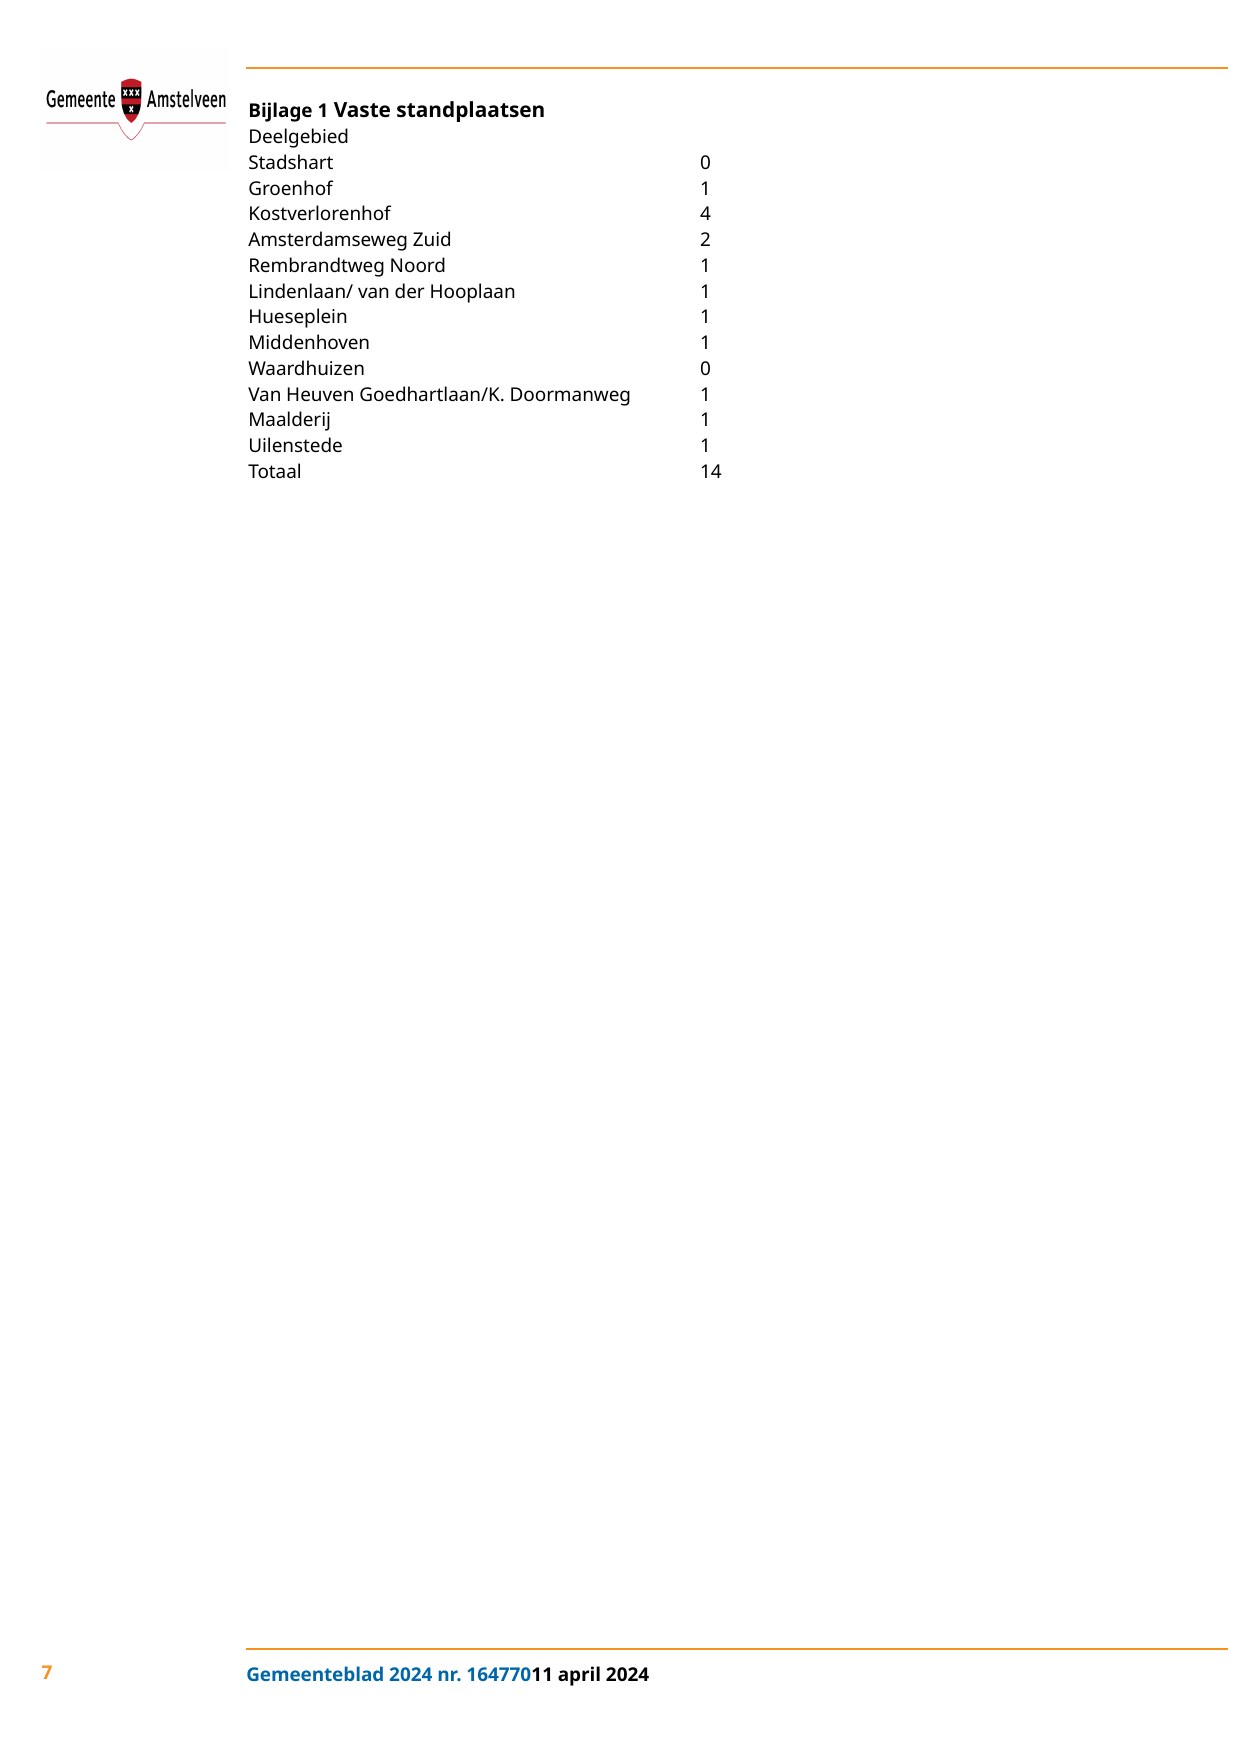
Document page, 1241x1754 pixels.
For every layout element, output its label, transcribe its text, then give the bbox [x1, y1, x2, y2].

table_cell Totaal [248, 458, 700, 484]
table_cell Rembrandtweg Noord [248, 252, 700, 278]
table_cell Middenhoven [248, 329, 700, 355]
table_cell Van Heuven Goedhartlaan/K. Doormanweg [248, 381, 700, 406]
table_cell 1 [700, 406, 1152, 432]
table_cell Uilenstede [248, 432, 700, 458]
table_cell Groenhof [248, 175, 700, 201]
table_cell 0 [700, 355, 1152, 381]
table_cell Stadshart [248, 149, 700, 175]
table_cell Hueseplein [248, 304, 700, 329]
table_cell 2 [700, 226, 1152, 252]
table_cell 14 [700, 458, 1152, 484]
table_cell 1 [700, 175, 1152, 201]
table_cell Kostverlorenhof [248, 201, 700, 226]
table_cell 1 [700, 381, 1152, 406]
table_cell Amsterdamseweg Zuid [248, 226, 700, 252]
table_cell 1 [700, 432, 1152, 458]
table_cell Maalderij [248, 406, 700, 432]
table_cell 1 [700, 278, 1152, 303]
text Bijlage 1 Vaste standplaatsen [248, 95, 1152, 123]
table_cell Lindenlaan/ van der Hooplaan [248, 278, 700, 303]
table_cell 4 [700, 201, 1152, 226]
table_cell 1 [700, 329, 1152, 355]
table_cell Waardhuizen [248, 355, 700, 381]
table_header Deelgebied [248, 124, 700, 149]
table_cell 1 [700, 304, 1152, 329]
table_cell 1 [700, 252, 1152, 278]
table_header [700, 124, 1152, 149]
picture [41, 47, 231, 172]
table_cell 0 [700, 149, 1152, 175]
